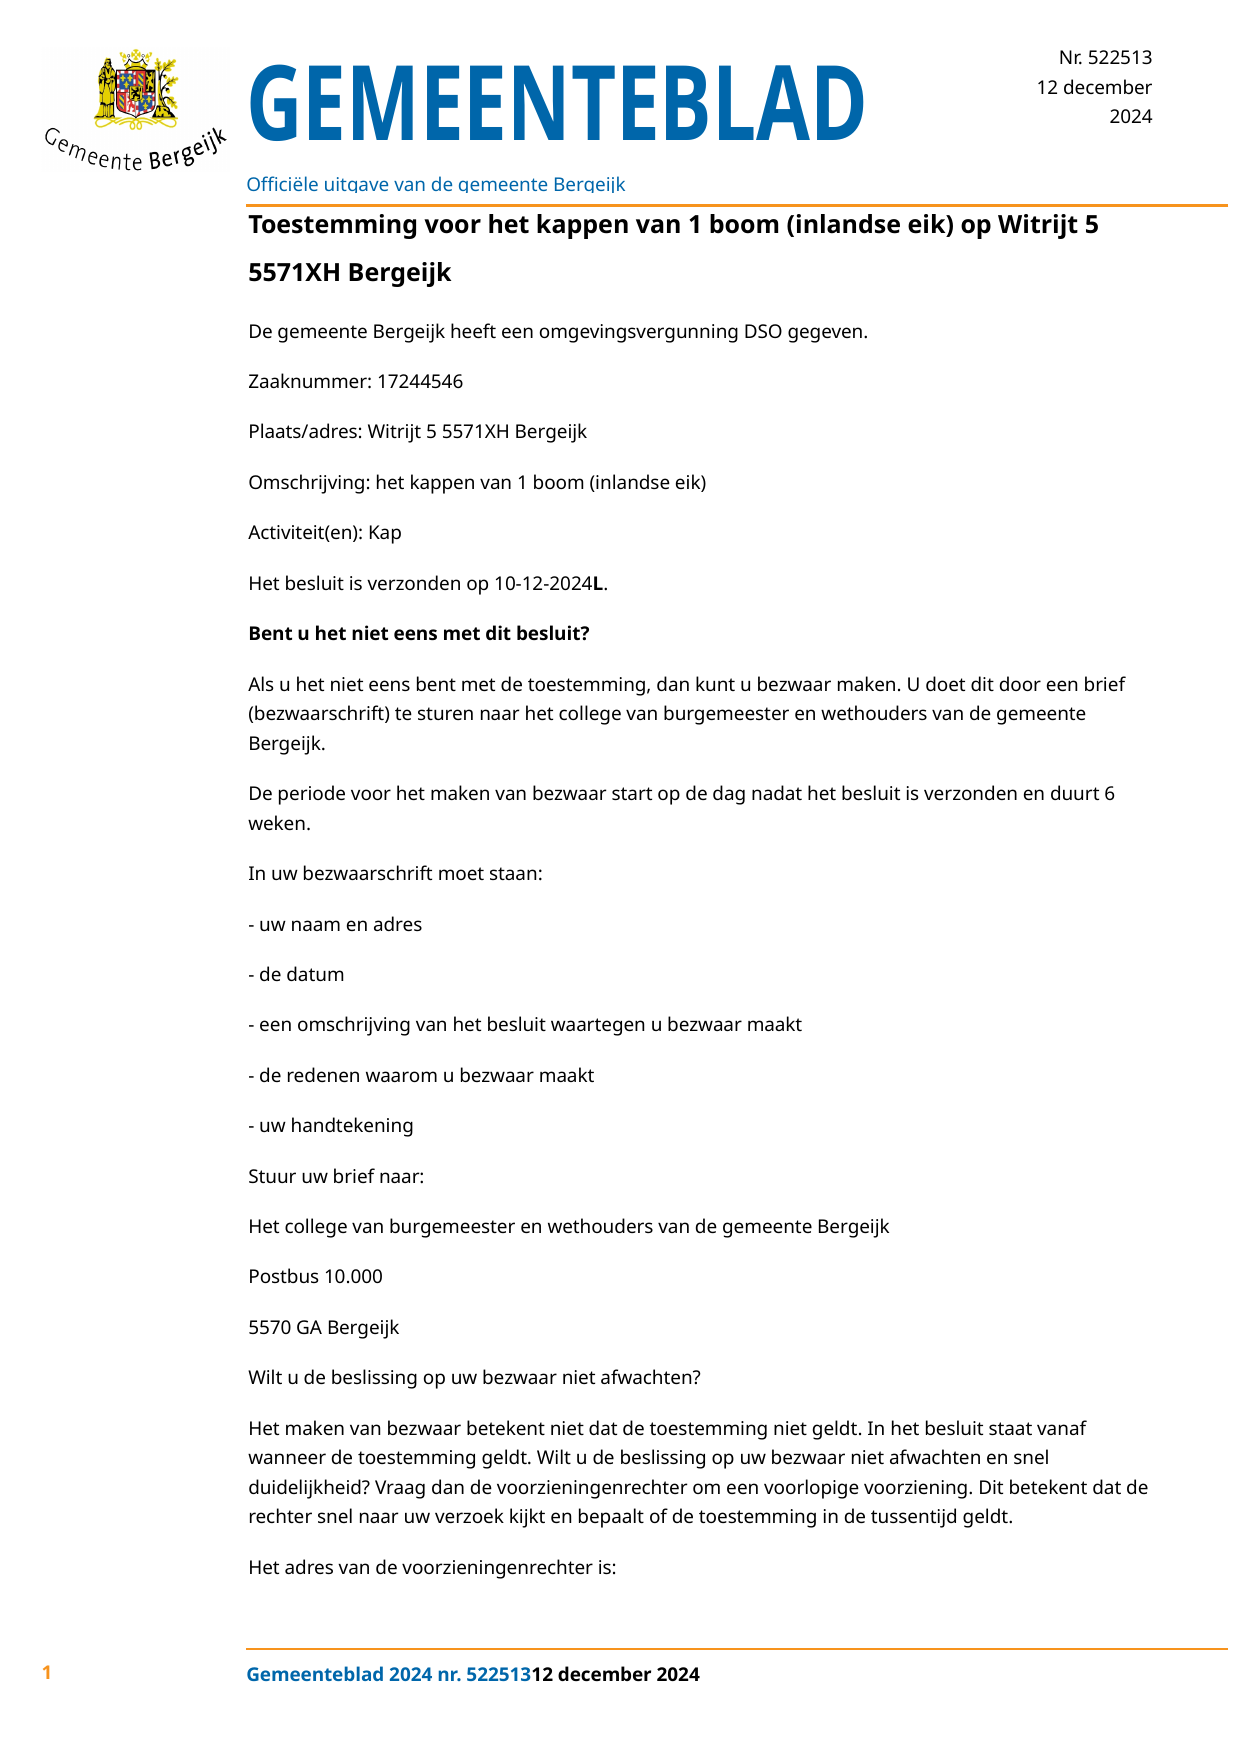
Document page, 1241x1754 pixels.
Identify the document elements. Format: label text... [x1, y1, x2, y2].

text Wilt u de beslissing op uw bezwaar niet afwachten? [248, 1364, 1152, 1390]
text 5570 GA Bergeijk [248, 1314, 1152, 1340]
text Postbus 10.000 [248, 1264, 1152, 1289]
text Plaats/adres: Witrijt 5 5571XH Bergeijk [248, 419, 1152, 444]
text - de datum [248, 961, 1152, 987]
text Het adres van de voorzieningenrechter is: [248, 1554, 1152, 1580]
text - uw handtekening [248, 1112, 1152, 1138]
text Het college van burgemeester en wethouders van de gemeente Bergeijk [248, 1213, 1152, 1239]
text Bent u het niet eens met dit besluit? [248, 620, 1152, 646]
text Activiteit(en): Kap [248, 519, 1152, 545]
text Omschrijving: het kappen van 1 boom (inlandse eik) [248, 469, 1152, 495]
text - de redenen waarom u bezwaar maakt [248, 1062, 1152, 1088]
text Het maken van bezwaar betekent niet dat de toestemming niet geldt. In het besluit staat vanaf wanneer de toestemming geldt. Wilt u de beslissing op uw bezwaar niet afwachten en snel duidelijkheid? Vraag dan de voorzieningenrechter om een voorlopige voorziening. Dit betekent dat de rechter snel naar uw verzoek kijkt en bepaalt of de toestemming in de tussentijd geldt. [248, 1415, 1152, 1529]
text In uw bezwaarschrift moet staan: [248, 860, 1152, 886]
text Stuur uw brief naar: [248, 1163, 1152, 1189]
text De gemeente Bergeijk heeft een omgevingsvergunning DSO gegeven. [248, 318, 1152, 344]
text Zaaknummer: 17244546 [248, 368, 1152, 394]
text De periode voor het maken van bezwaar start op de dag nadat het besluit is verzonden en duurt 6 weken. [248, 780, 1152, 836]
text - een omschrijving van het besluit waartegen u bezwaar maakt [248, 1012, 1152, 1037]
picture [41, 47, 231, 172]
text Als u het niet eens bent met de toestemming, dan kunt u bezwaar maken. U doet dit door een brief (bezwaarschrift) te sturen naar het college van burgemeester en wethouders van de gemeente Bergeijk. [248, 671, 1152, 756]
text Het besluit is verzonden op 10-12-2024L. [248, 570, 1152, 596]
text - uw naam en adres [248, 911, 1152, 937]
text Toestemming voor het kappen van 1 boom (inlandse eik) op Witrijt 5 5571XH Bergeijk [248, 207, 1152, 288]
